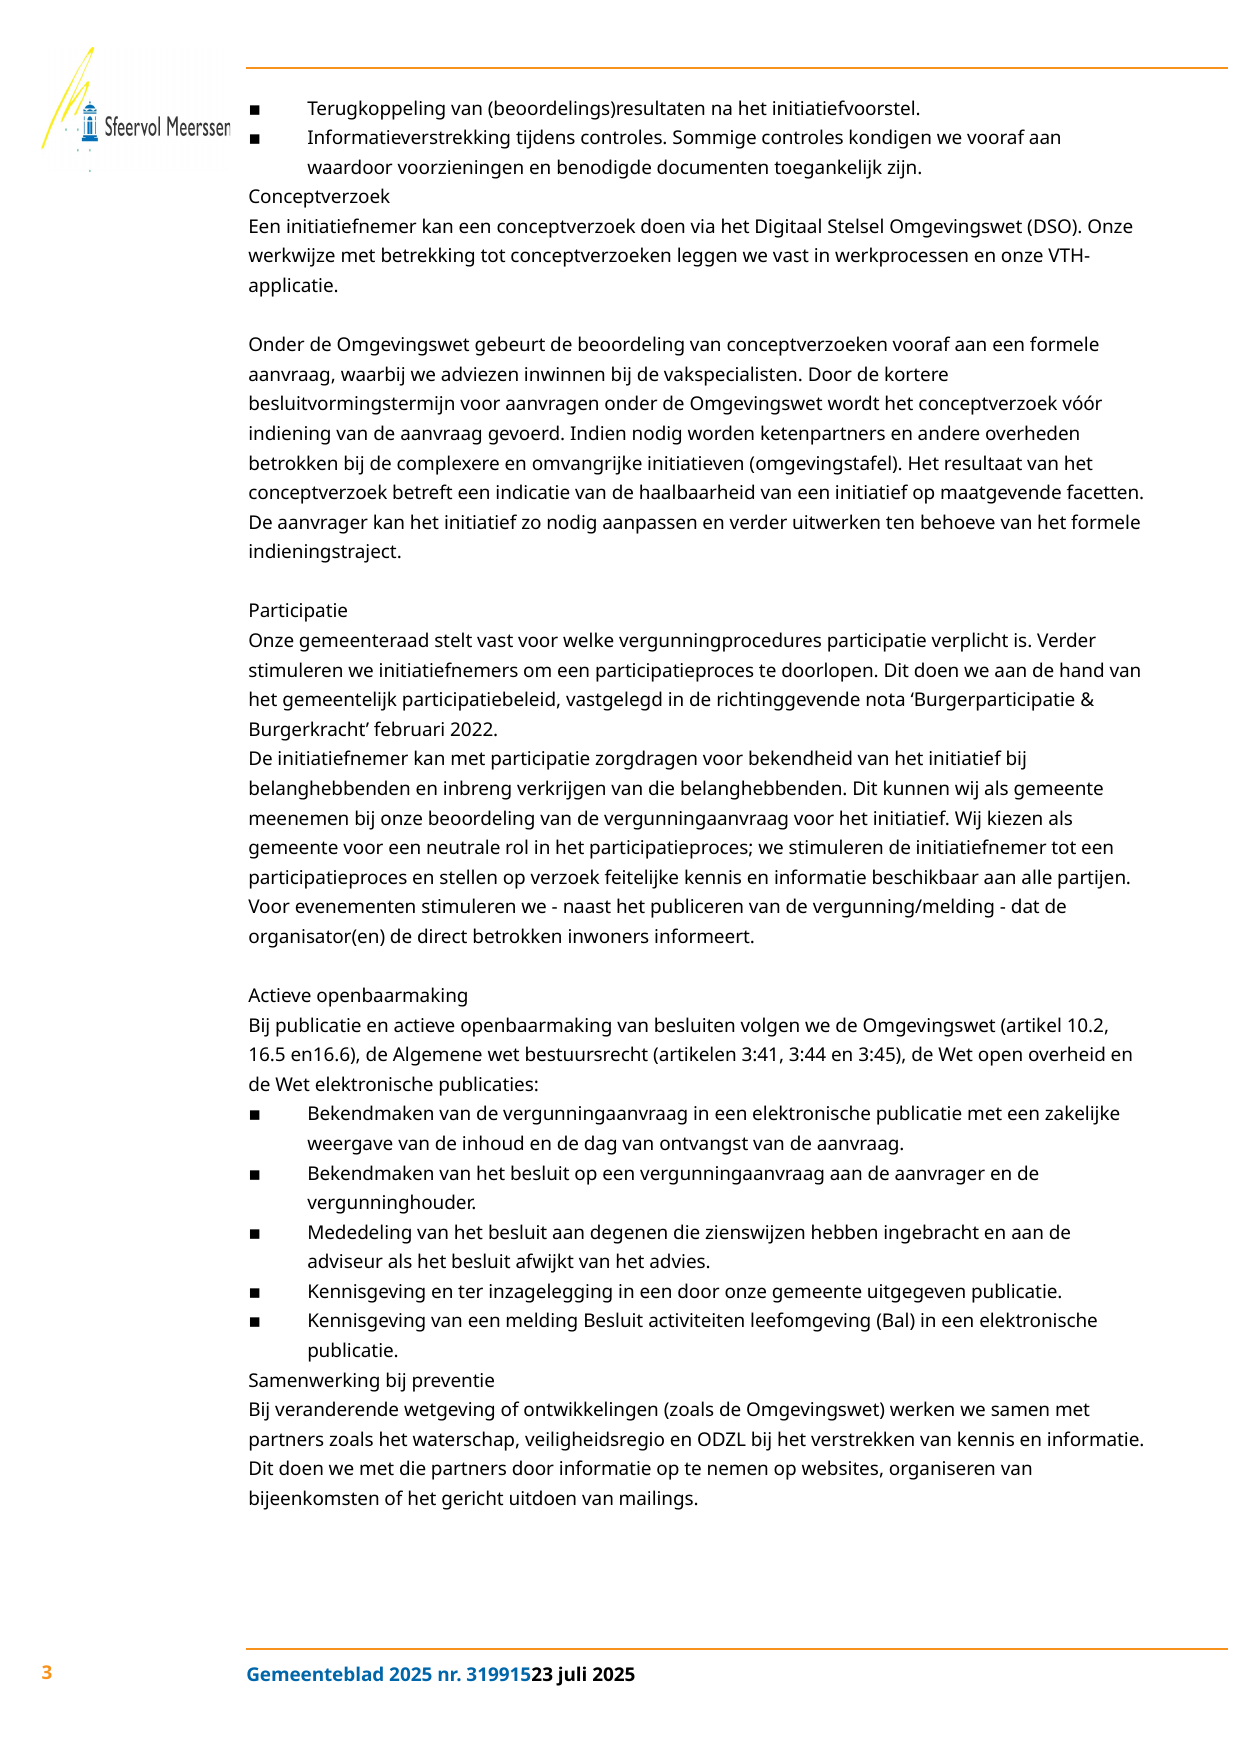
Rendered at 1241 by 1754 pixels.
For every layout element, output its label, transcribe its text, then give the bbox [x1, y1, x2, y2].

list Bekendmaken van het besluit op een vergunningaanvraag aan de aanvrager en de vergunninghouder. [248, 1160, 1152, 1215]
list Mededeling van het besluit aan degenen die zienswijzen hebben ingebracht en aan de adviseur als het besluit afwijkt van het advies. [248, 1219, 1152, 1274]
text Onze gemeenteraad stelt vast voor welke vergunningprocedures participatie verplicht is. Verder stimuleren we initiatiefnemers om een participatieproces te doorlopen. Dit doen we aan de hand van het gemeentelijk participatiebeleid, vastgelegd in de richtinggevende nota ‘Burgerparticipatie & Burgerkracht’ februari 2022. [248, 627, 1152, 742]
text Bij publicatie en actieve openbaarmaking van besluiten volgen we de Omgevingswet (artikel 10.2, 16.5 en16.6), de Algemene wet bestuursrecht (artikelen 3:41, 3:44 en 3:45), de Wet open overheid en de Wet elektronische publicaties: [248, 1012, 1152, 1097]
list Kennisgeving en ter inzagelegging in een door onze gemeente uitgegeven publicatie. [248, 1278, 1152, 1304]
list Terugkoppeling van (beoordelings)resultaten na het initiatiefvoorstel. [248, 95, 1152, 121]
text Conceptverzoek [248, 183, 1152, 209]
text Actieve openbaarmaking [248, 982, 1152, 1008]
text Bij veranderende wetgeving of ontwikkelingen (zoals de Omgevingswet) werken we samen met partners zoals het waterschap, veiligheidsregio en ODZL bij het verstrekken van kennis en informatie. Dit doen we met die partners door informatie op te nemen op websites, organiseren van bijeenkomsten of het gericht uitdoen van mailings. [248, 1396, 1152, 1511]
text Samenwerking bij preventie [248, 1367, 1152, 1393]
text Participatie [248, 598, 1152, 623]
text Onder de Omgevingswet gebeurt de beoordeling van conceptverzoeken vooraf aan een formele aanvraag, waarbij we adviezen inwinnen bij de vakspecialisten. Door de kortere besluitvormingstermijn voor aanvragen onder de Omgevingswet wordt het conceptverzoek vóór indiening van de aanvraag gevoerd. Indien nodig worden ketenpartners en andere overheden betrokken bij de complexere en omvangrijke initiatieven (omgevingstafel). Het resultaat van het conceptverzoek betreft een indicatie van de haalbaarheid van een initiatief op maatgevende facetten. De aanvrager kan het initiatief zo nodig aanpassen en verder uitwerken ten behoeve van het formele indieningstraject. [248, 331, 1152, 564]
text Een initiatiefnemer kan een conceptverzoek doen via het Digitaal Stelsel Omgevingswet (DSO). Onze werkwijze met betrekking tot conceptverzoeken leggen we vast in werkprocessen en onze VTH-applicatie. [248, 213, 1152, 298]
list Informatieverstrekking tijdens controles. Sommige controles kondigen we vooraf aan waardoor voorzieningen en benodigde documenten toegankelijk zijn. [248, 124, 1152, 180]
picture [41, 47, 231, 172]
text De initiatiefnemer kan met participatie zorgdragen voor bekendheid van het initiatief bij belanghebbenden en inbreng verkrijgen van die belanghebbenden. Dit kunnen wij als gemeente meenemen bij onze beoordeling van de vergunningaanvraag voor het initiatief. Wij kiezen als gemeente voor een neutrale rol in het participatieproces; we stimuleren de initiatiefnemer tot een participatieproces en stellen op verzoek feitelijke kennis en informatie beschikbaar aan alle partijen. Voor evenementen stimuleren we - naast het publiceren van de vergunning/melding - dat de organisator(en) de direct betrokken inwoners informeert. [248, 746, 1152, 949]
list Kennisgeving van een melding Besluit activiteiten leefomgeving (Bal) in een elektronische publicatie. [248, 1308, 1152, 1363]
list Bekendmaken van de vergunningaanvraag in een elektronische publicatie met een zakelijke weergave van de inhoud en de dag van ontvangst van de aanvraag. [248, 1101, 1152, 1156]
